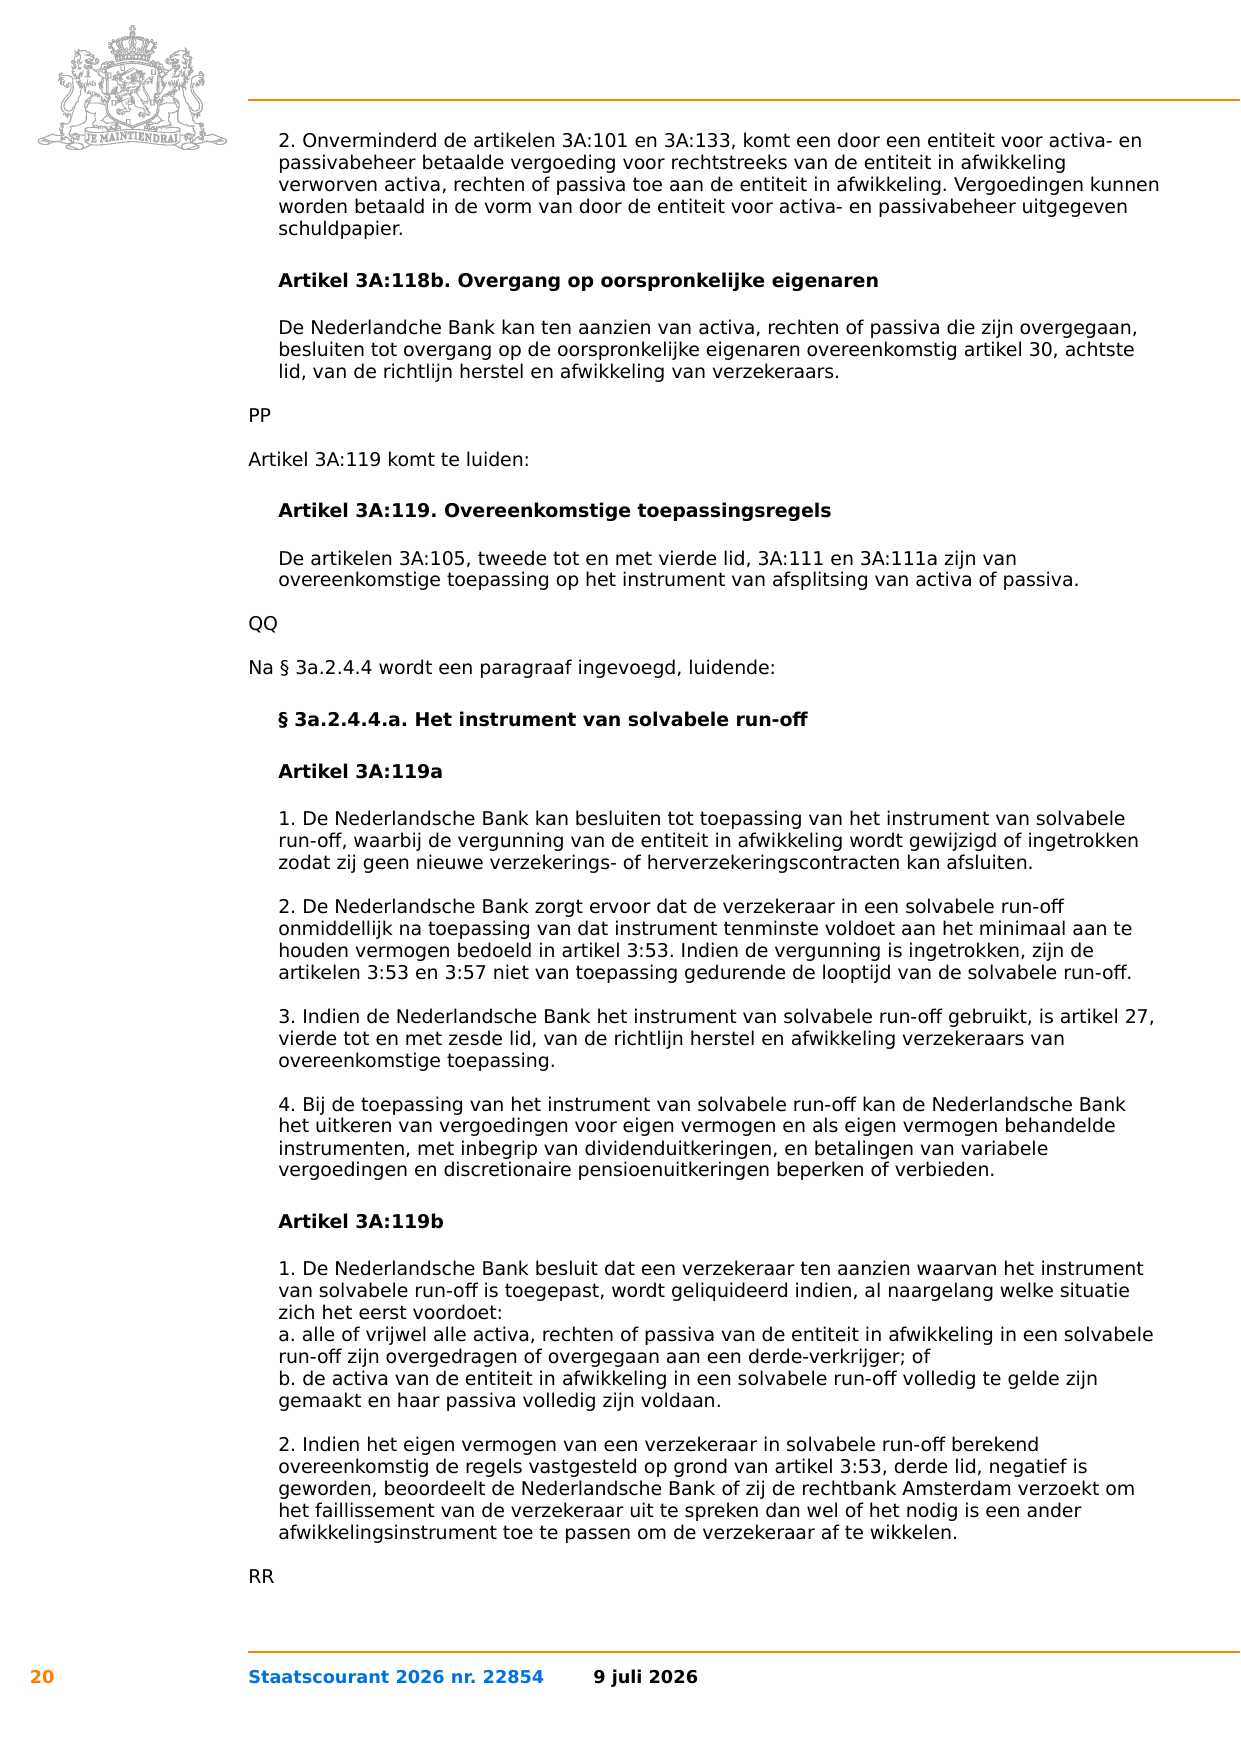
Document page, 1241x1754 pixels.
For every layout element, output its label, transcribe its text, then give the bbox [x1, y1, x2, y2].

subtitle Artikel 3A:118b. Overgang op oorspronkelijke eigenaren [278, 270, 1163, 292]
text De Nederlandche Bank kan ten aanzien van activa, rechten of passiva die zijn overgegaan, besluiten tot overgang op de oorspronkelijke eigenaren overeenkomstig artikel 30, achtste lid, van de richtlijn herstel en afwikkeling van verzekeraars. [278, 317, 1163, 383]
text a. alle of vrijwel alle activa, rechten of passiva van de entiteit in afwikkeling in een solvabele run-off zijn overgedragen of overgegaan aan een derde-verkrijger; of [278, 1324, 1163, 1368]
subtitle Artikel 3A:119b [278, 1211, 1163, 1233]
text Artikel 3A:119 komt te luiden: [248, 448, 1163, 470]
picture [38, 25, 227, 150]
text RR [248, 1566, 1163, 1588]
text 2. De Nederlandsche Bank zorgt ervoor dat de verzekeraar in een solvabele run-off onmiddellijk na toepassing van dat instrument tenminste voldoet aan het minimaal aan te houden vermogen bedoeld in artikel 3:53. Indien de vergunning is ingetrokken, zijn de artikelen 3:53 en 3:57 niet van toepassing gedurende de looptijd van de solvabele run-off. [278, 896, 1163, 984]
text De artikelen 3A:105, tweede tot en met vierde lid, 3A:111 en 3A:111a zijn van overeenkomstige toepassing op het instrument van afsplitsing van activa of passiva. [278, 547, 1163, 591]
text 3. Indien de Nederlandsche Bank het instrument van solvabele run-off gebruikt, is artikel 27, vierde tot en met zesde lid, van de richtlijn herstel en afwikkeling verzekeraars van overeenkomstige toepassing. [278, 1006, 1163, 1072]
text 2. Indien het eigen vermogen van een verzekeraar in solvabele run-off berekend overeenkomstig de regels vastgesteld op grond van artikel 3:53, derde lid, negatief is geworden, beoordeelt de Nederlandsche Bank of zij de rechtbank Amsterdam verzoekt om het faillissement van de verzekeraar uit te spreken dan wel of het nodig is een ander afwikkelingsinstrument toe te passen om de verzekeraar af te wikkelen. [278, 1434, 1163, 1544]
text b. de activa van de entiteit in afwikkeling in een solvabele run-off volledig te gelde zijn gemaakt en haar passiva volledig zijn voldaan. [278, 1368, 1163, 1412]
text 1. De Nederlandsche Bank besluit dat een verzekeraar ten aanzien waarvan het instrument van solvabele run-off is toegepast, wordt geliquideerd indien, al naargelang welke situatie zich het eerst voordoet: [278, 1258, 1163, 1324]
text Na § 3a.2.4.4 wordt een paragraaf ingevoegd, luidende: [248, 657, 1163, 679]
subtitle § 3a.2.4.4.a. Het instrument van solvabele run-off [278, 709, 1163, 731]
text 2. Onverminderd de artikelen 3A:101 en 3A:133, komt een door een entiteit voor activa- en passivabeheer betaalde vergoeding voor rechtstreeks van de entiteit in afwikkeling verworven activa, rechten of passiva toe aan de entiteit in afwikkeling. Vergoedingen kunnen worden betaald in de vorm van door de entiteit voor activa- en passivabeheer uitgegeven schuldpapier. [278, 130, 1163, 240]
text QQ [248, 613, 1163, 635]
text 4. Bij de toepassing van het instrument van solvabele run-off kan de Nederlandsche Bank het uitkeren van vergoedingen voor eigen vermogen en als eigen vermogen behandelde instrumenten, met inbegrip van dividenduitkeringen, en betalingen van variabele vergoedingen en discretionaire pensioenuitkeringen beperken of verbieden. [278, 1093, 1163, 1181]
subtitle Artikel 3A:119. Overeenkomstige toepassingsregels [278, 500, 1163, 522]
subtitle Artikel 3A:119a [278, 761, 1163, 783]
text PP [248, 404, 1163, 427]
text 1. De Nederlandsche Bank kan besluiten tot toepassing van het instrument van solvabele run-off, waarbij de vergunning van de entiteit in afwikkeling wordt gewijzigd of ingetrokken zodat zij geen nieuwe verzekerings- of herverzekeringscontracten kan afsluiten. [278, 808, 1163, 874]
